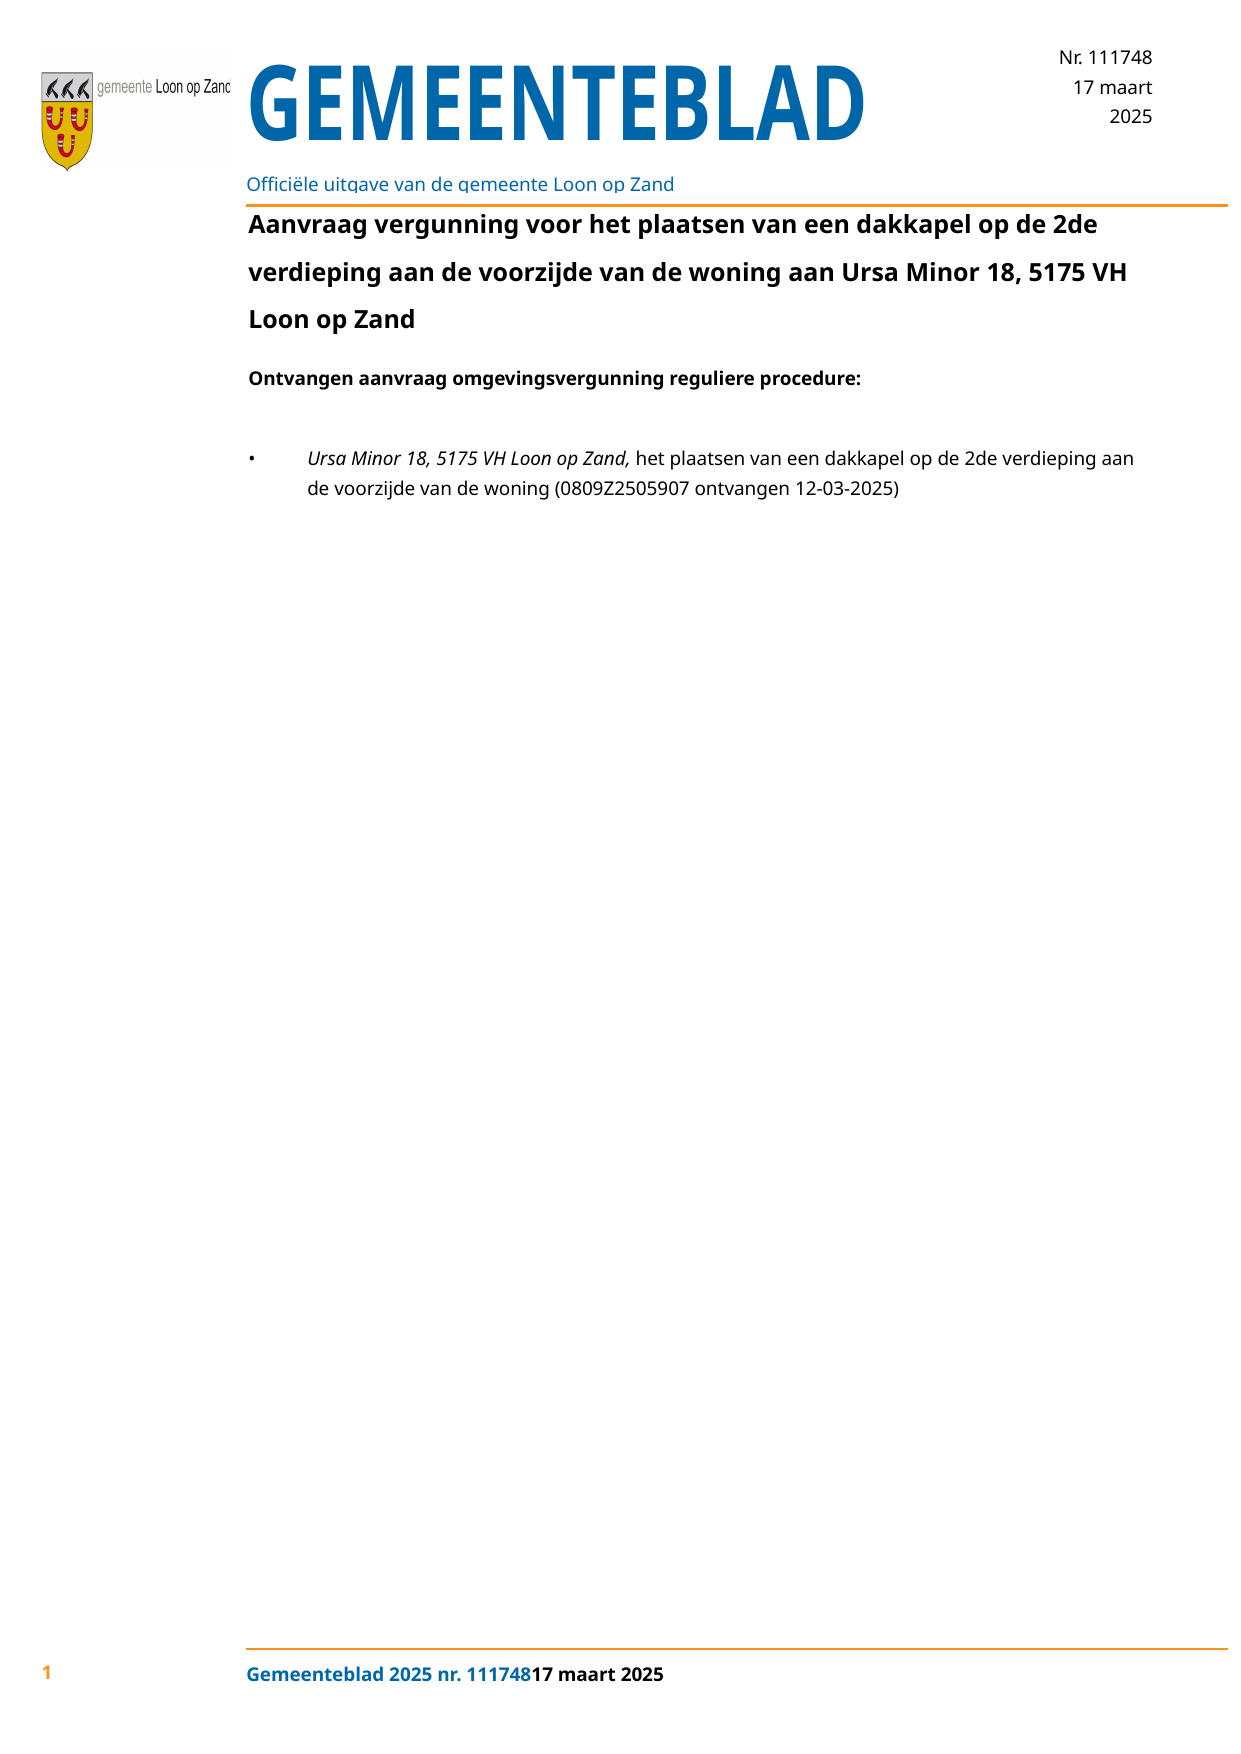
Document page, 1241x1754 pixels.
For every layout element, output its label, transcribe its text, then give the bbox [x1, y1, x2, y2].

picture [41, 47, 231, 172]
text Ontvangen aanvraag omgevingsvergunning reguliere procedure: [248, 366, 1152, 391]
text Aanvraag vergunning voor het plaatsen van een dakkapel op de 2de verdieping aan de voorzijde van de woning aan Ursa Minor 18, 5175 VH Loon op Zand [248, 207, 1152, 336]
list Ursa Minor 18, 5175 VH Loon op Zand, het plaatsen van een dakkapel op de 2de verdieping aan de voorzijde van de woning (0809Z2505907 ontvangen 12-03-2025) [248, 446, 1152, 501]
